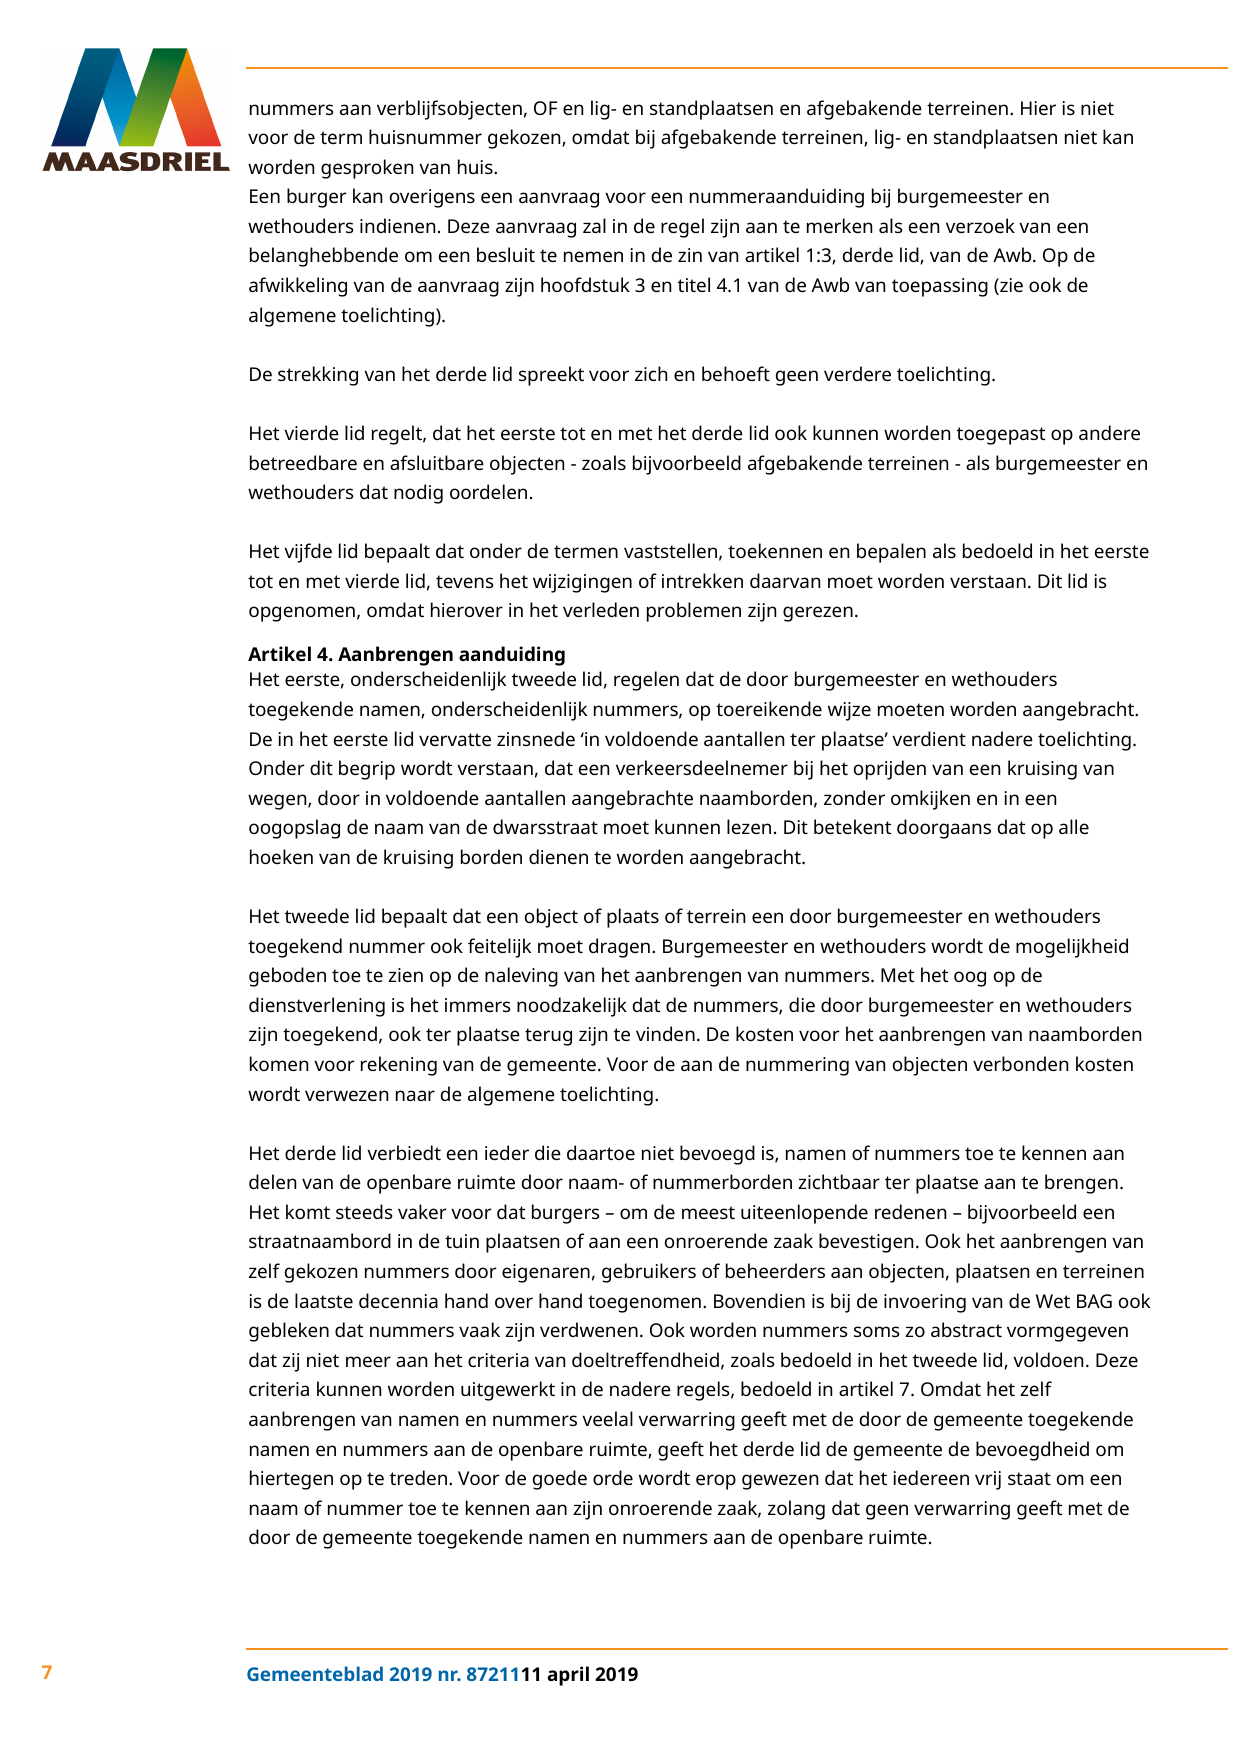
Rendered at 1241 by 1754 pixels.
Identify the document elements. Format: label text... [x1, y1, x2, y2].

text Het vierde lid regelt, dat het eerste tot en met het derde lid ook kunnen worden toegepast op andere betreedbare en afsluitbare objecten - zoals bijvoorbeeld afgebakende terreinen - als burgemeester en wethouders dat nodig oordelen. [248, 420, 1152, 505]
text Het tweede lid bepaalt dat een object of plaats of terrein een door burgemeester en wethouders toegekend nummer ook feitelijk moet dragen. Burgemeester en wethouders wordt de mogelijkheid geboden toe te zien op de naleving van het aanbrengen van nummers. Met het oog op de dienstverlening is het immers noodzakelijk dat de nummers, die door burgemeester en wethouders zijn toegekend, ook ter plaatse terug zijn te vinden. De kosten voor het aanbrengen van naamborden komen voor rekening van de gemeente. Voor de aan de nummering van objecten verbonden kosten wordt verwezen naar de algemene toelichting. [248, 903, 1152, 1106]
text Artikel 4. Aanbrengen aanduiding [248, 641, 1152, 667]
text Het vijfde lid bepaalt dat onder de termen vaststellen, toekennen en bepalen als bedoeld in het eerste tot en met vierde lid, tevens het wijzigingen of intrekken daarvan moet worden verstaan. Dit lid is opgenomen, omdat hierover in het verleden problemen zijn gerezen. [248, 538, 1152, 623]
text De strekking van het derde lid spreekt voor zich en behoeft geen verdere toelichting. [248, 361, 1152, 387]
text Het eerste, onderscheidenlijk tweede lid, regelen dat de door burgemeester en wethouders toegekende namen, onderscheidenlijk nummers, op toereikende wijze moeten worden aangebracht. De in het eerste lid vervatte zinsnede ‘in voldoende aantallen ter plaatse’ verdient nadere toelichting. Onder dit begrip wordt verstaan, dat een verkeersdeelnemer bij het oprijden van een kruising van wegen, door in voldoende aantallen aangebrachte naamborden, zonder omkijken en in een oogopslag de naam van de dwarsstraat moet kunnen lezen. Dit betekent doorgaans dat op alle hoeken van de kruising borden dienen te worden aangebracht. [248, 667, 1152, 870]
text Het derde lid verbiedt een ieder die daartoe niet bevoegd is, namen of nummers toe te kennen aan delen van de openbare ruimte door naam- of nummerborden zichtbaar ter plaatse aan te brengen. Het komt steeds vaker voor dat burgers – om de meest uiteenlopende redenen – bijvoorbeeld een straatnaambord in de tuin plaatsen of aan een onroerende zaak bevestigen. Ook het aanbrengen van zelf gekozen nummers door eigenaren, gebruikers of beheerders aan objecten, plaatsen en terreinen is de laatste decennia hand over hand toegenomen. Bovendien is bij de invoering van de Wet BAG ook gebleken dat nummers vaak zijn verdwenen. Ook worden nummers soms zo abstract vormgegeven dat zij niet meer aan het criteria van doeltreffendheid, zoals bedoeld in het tweede lid, voldoen. Deze criteria kunnen worden uitgewerkt in de nadere regels, bedoeld in artikel 7. Omdat het zelf aanbrengen van namen en nummers veelal verwarring geeft met de door de gemeente toegekende namen en nummers aan de openbare ruimte, geeft het derde lid de gemeente de bevoegdheid om hiertegen op te treden. Voor de goede orde wordt erop gewezen dat het iedereen vrij staat om een naam of nummer toe te kennen aan zijn onroerende zaak, zolang dat geen verwarring geeft met de door de gemeente toegekende namen en nummers aan de openbare ruimte. [248, 1140, 1152, 1550]
text nummers aan verblijfsobjecten, OF en lig- en standplaatsen en afgebakende terreinen. Hier is niet voor de term huisnummer gekozen, omdat bij afgebakende terreinen, lig- en standplaatsen niet kan worden gesproken van huis. [248, 95, 1152, 180]
text Een burger kan overigens een aanvraag voor een nummeraanduiding bij burgemeester en wethouders indienen. Deze aanvraag zal in de regel zijn aan te merken als een verzoek van een belanghebbende om een besluit te nemen in de zin van artikel 1:3, derde lid, van de Awb. Op de afwikkeling van de aanvraag zijn hoofdstuk 3 en titel 4.1 van de Awb van toepassing (zie ook de algemene toelichting). [248, 183, 1152, 328]
picture [41, 47, 231, 172]
